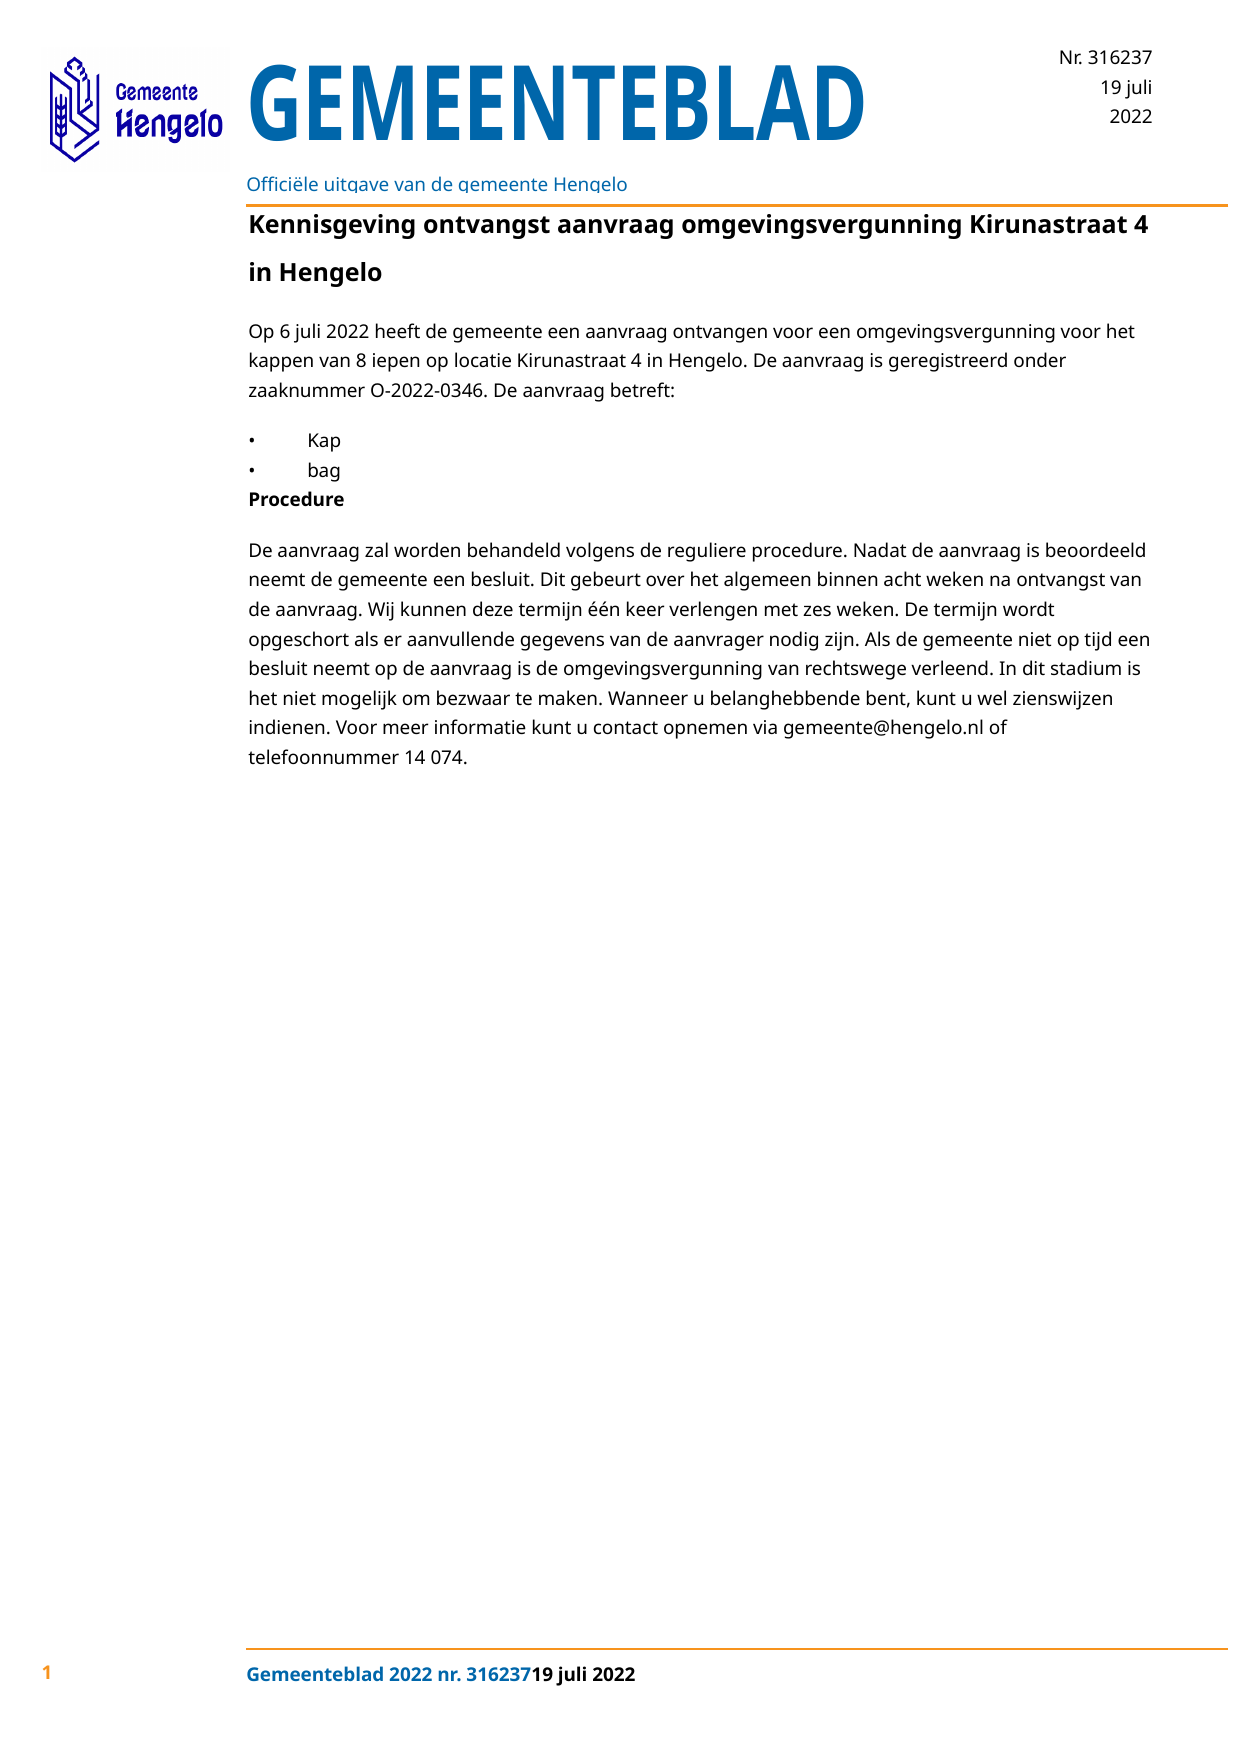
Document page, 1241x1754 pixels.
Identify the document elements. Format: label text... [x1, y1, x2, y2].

text Kennisgeving ontvangst aanvraag omgevingsvergunning Kirunastraat 4 in Hengelo [248, 207, 1152, 288]
text Procedure [248, 487, 1152, 512]
text De aanvraag zal worden behandeld volgens de reguliere procedure. Nadat de aanvraag is beoordeeld neemt de gemeente een besluit. Dit gebeurt over het algemeen binnen acht weken na ontvangst van de aanvraag. Wij kunnen deze termijn één keer verlengen met zes weken. De termijn wordt opgeschort als er aanvullende gegevens van de aanvrager nodig zijn. Als de gemeente niet op tijd een besluit neemt op de aanvraag is de omgevingsvergunning van rechtswege verleend. In dit stadium is het niet mogelijk om bezwaar te maken. Wanneer u belanghebbende bent, kunt u wel zienswijzen indienen. Voor meer informatie kunt u contact opnemen via gemeente@hengelo.nl of telefoonnummer 14 074. [248, 537, 1152, 770]
list bag [248, 457, 1152, 483]
picture [41, 47, 231, 172]
list Kap [248, 427, 1152, 453]
text Op 6 juli 2022 heeft de gemeente een aanvraag ontvangen voor een omgevingsvergunning voor het kappen van 8 iepen op locatie Kirunastraat 4 in Hengelo. De aanvraag is geregistreerd onder zaaknummer O-2022-0346. De aanvraag betreft: [248, 318, 1152, 403]
